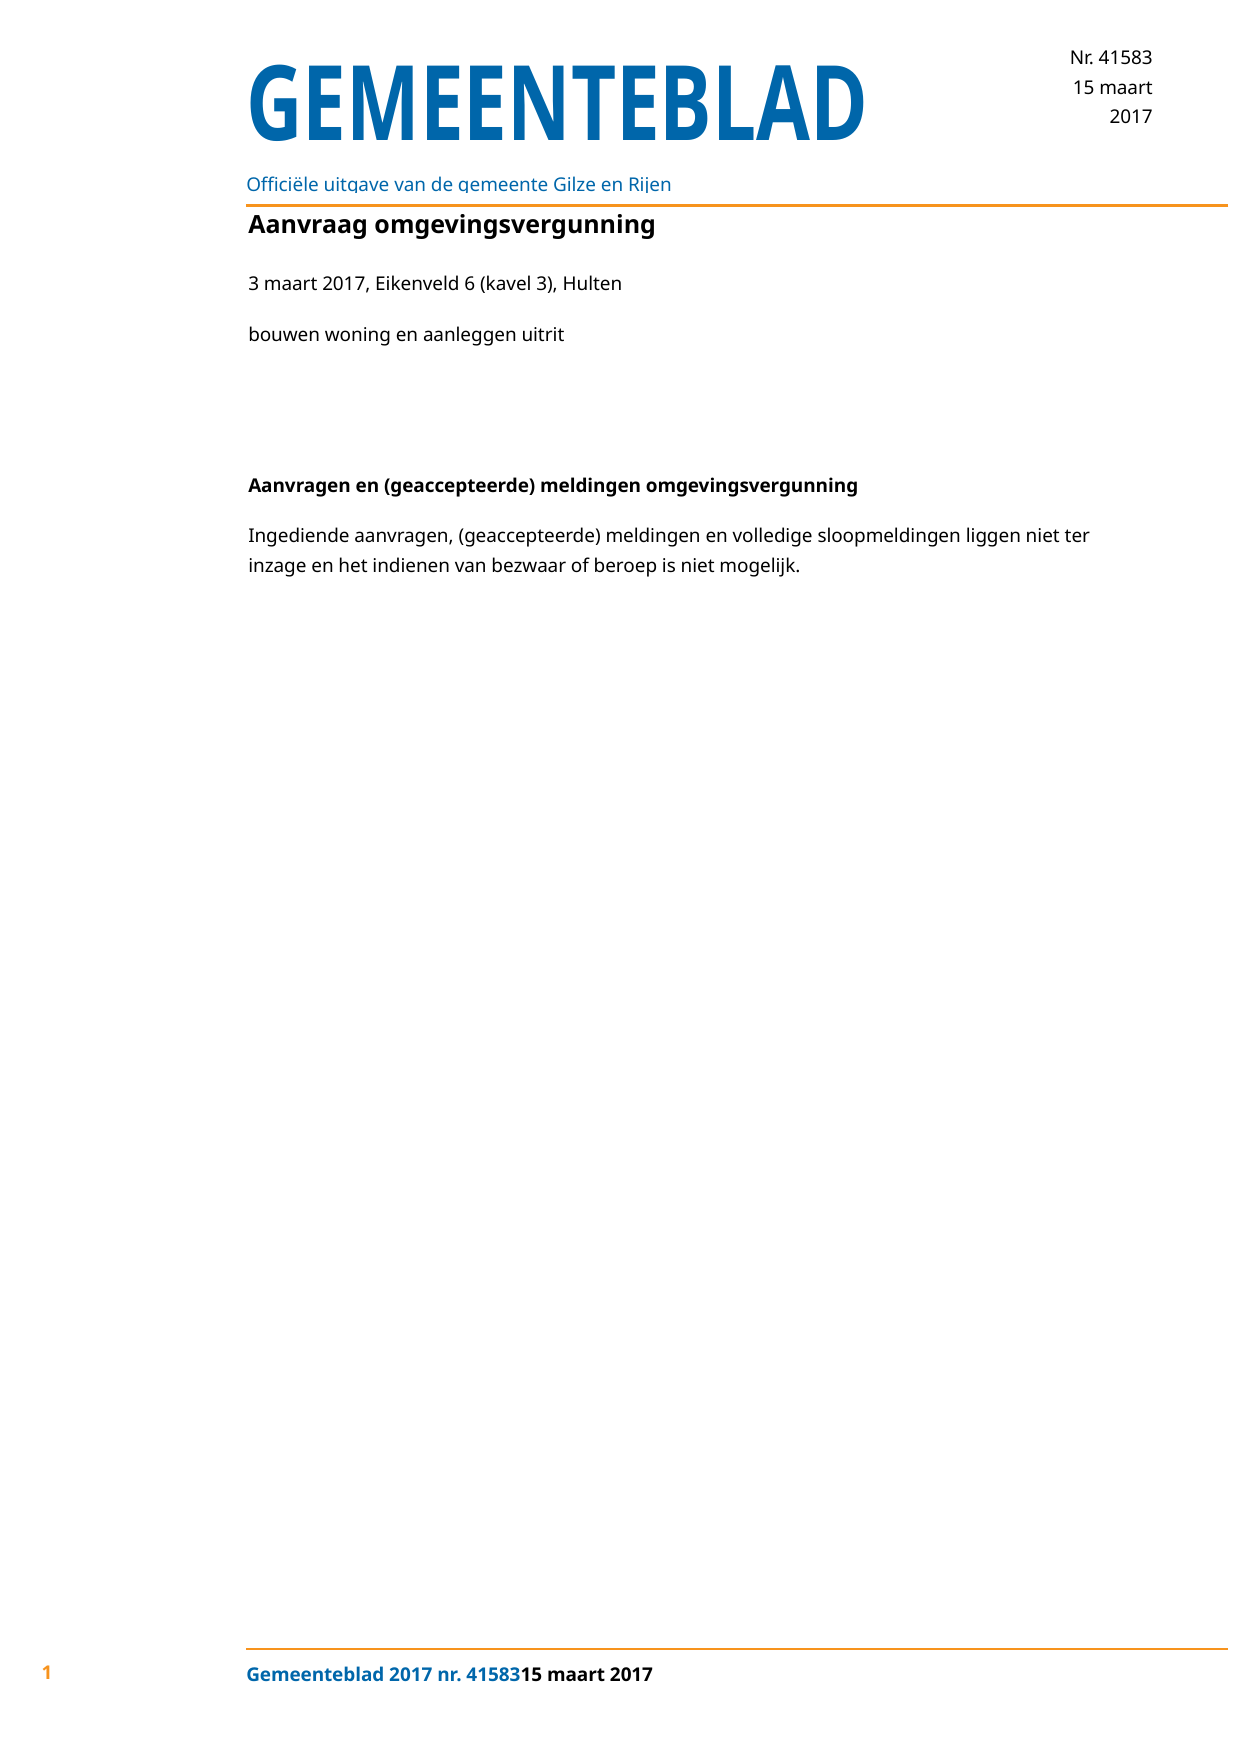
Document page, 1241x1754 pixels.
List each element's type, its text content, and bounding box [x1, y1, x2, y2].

text 3 maart 2017, Eikenveld 6 (kavel 3), Hulten [248, 270, 1152, 296]
text bouwen woning en aanleggen uitrit [248, 321, 1152, 346]
text Aanvragen en (geaccepteerde) meldingen omgevingsvergunning [248, 472, 1152, 498]
text Aanvraag omgevingsvergunning [248, 207, 1152, 241]
text Ingediende aanvragen, (geaccepteerde) meldingen en volledige sloopmeldingen liggen niet ter inzage en het indienen van bezwaar of beroep is niet mogelijk. [248, 522, 1152, 578]
picture [41, 47, 231, 172]
